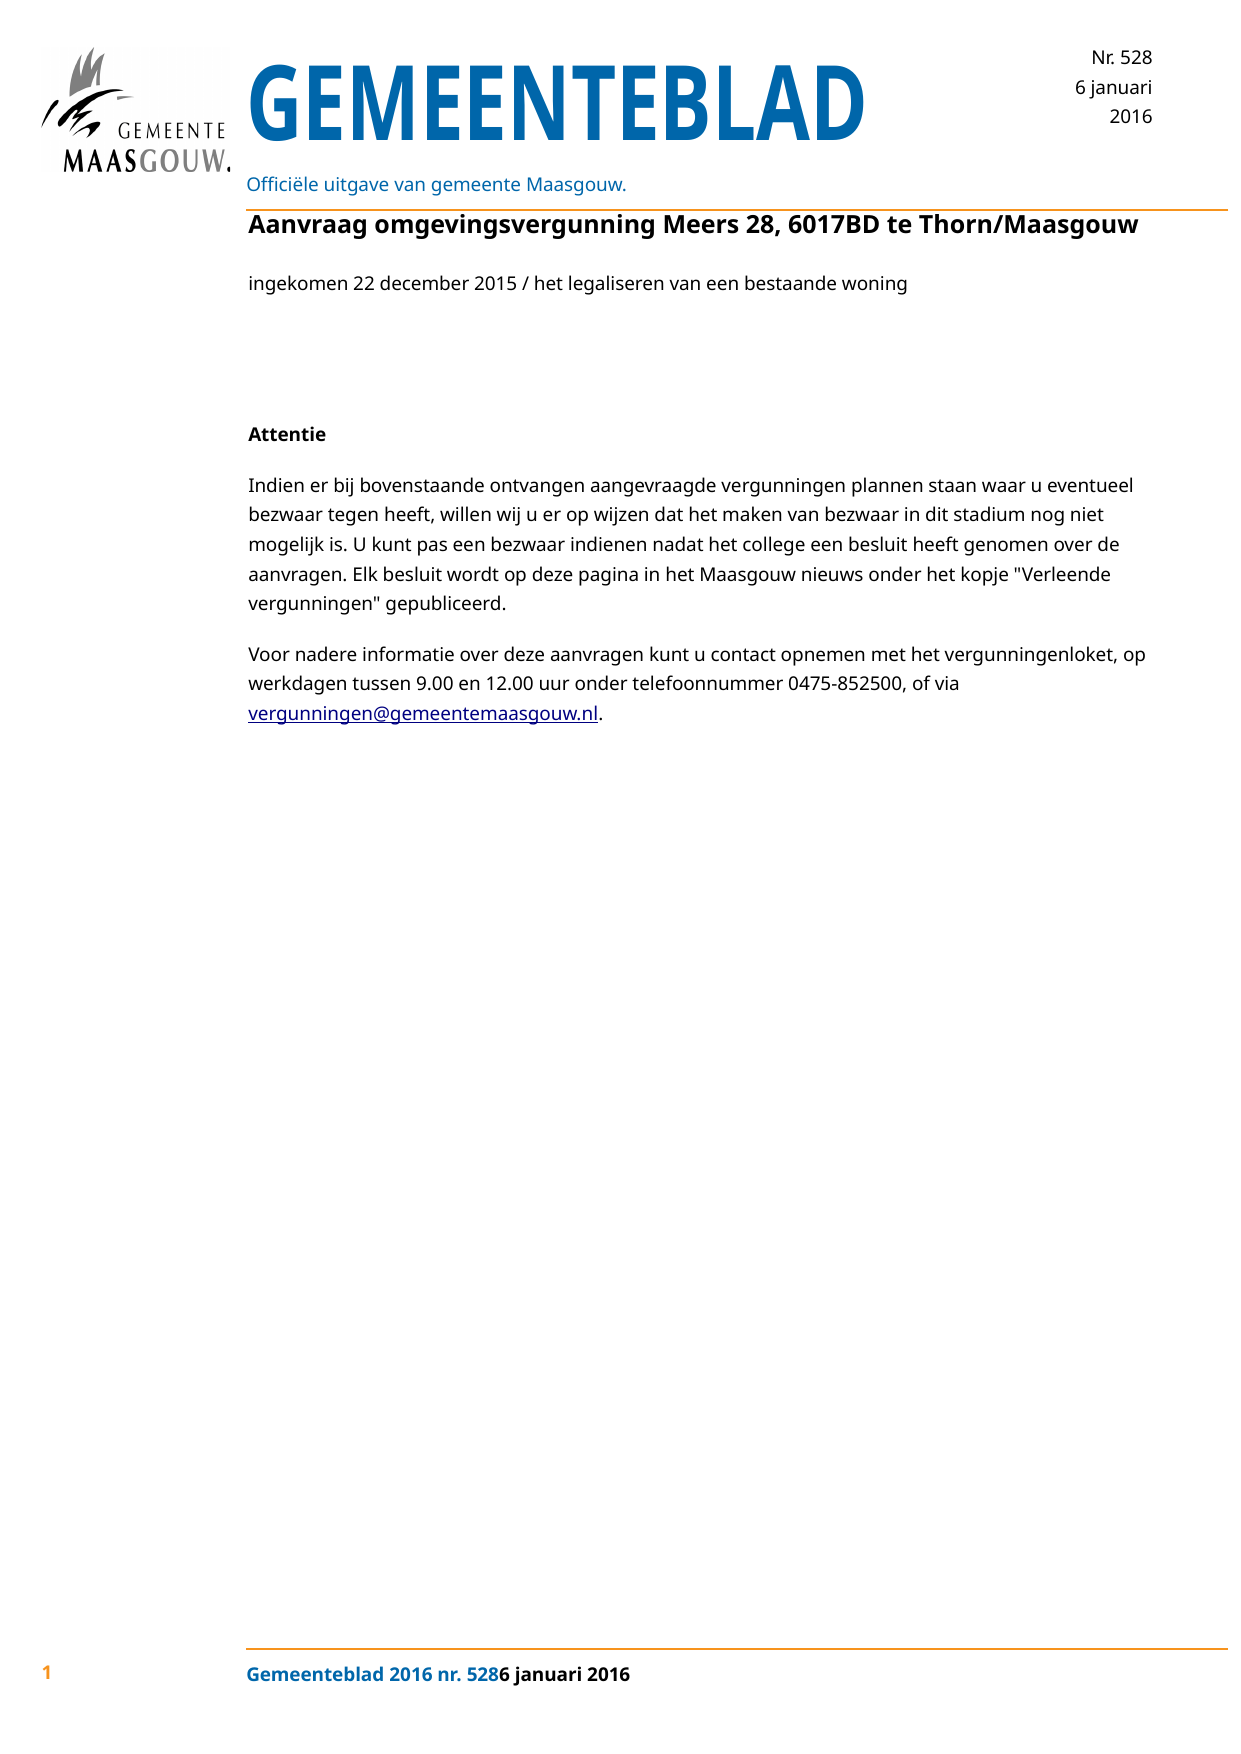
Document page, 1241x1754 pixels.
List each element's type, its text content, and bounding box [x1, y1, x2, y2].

text Aanvraag omgevingsvergunning Meers 28, 6017BD te Thorn/Maasgouw [248, 211, 1152, 241]
text Indien er bij bovenstaande ontvangen aangevraagde vergunningen plannen staan waar u eventueel bezwaar tegen heeft, willen wij u er op wijzen dat het maken van bezwaar in dit stadium nog niet mogelijk is. U kunt pas een bezwaar indienen nadat het college een besluit heeft genomen over de aanvragen. Elk besluit wordt op deze pagina in het Maasgouw nieuws onder het kopje "Verleende vergunningen" gepubliceerd. [248, 472, 1152, 616]
text Attentie [248, 422, 1152, 447]
text Voor nadere informatie over deze aanvragen kunt u contact opnemen met het vergunningenloket, op werkdagen tussen 9.00 en 12.00 uur onder telefoonnummer 0475-852500, of via vergunningen@gemeentemaasgouw.nl. [248, 641, 1152, 726]
picture [41, 47, 231, 172]
text ingekomen 22 december 2015 / het legaliseren van een bestaande woning [248, 270, 1152, 296]
